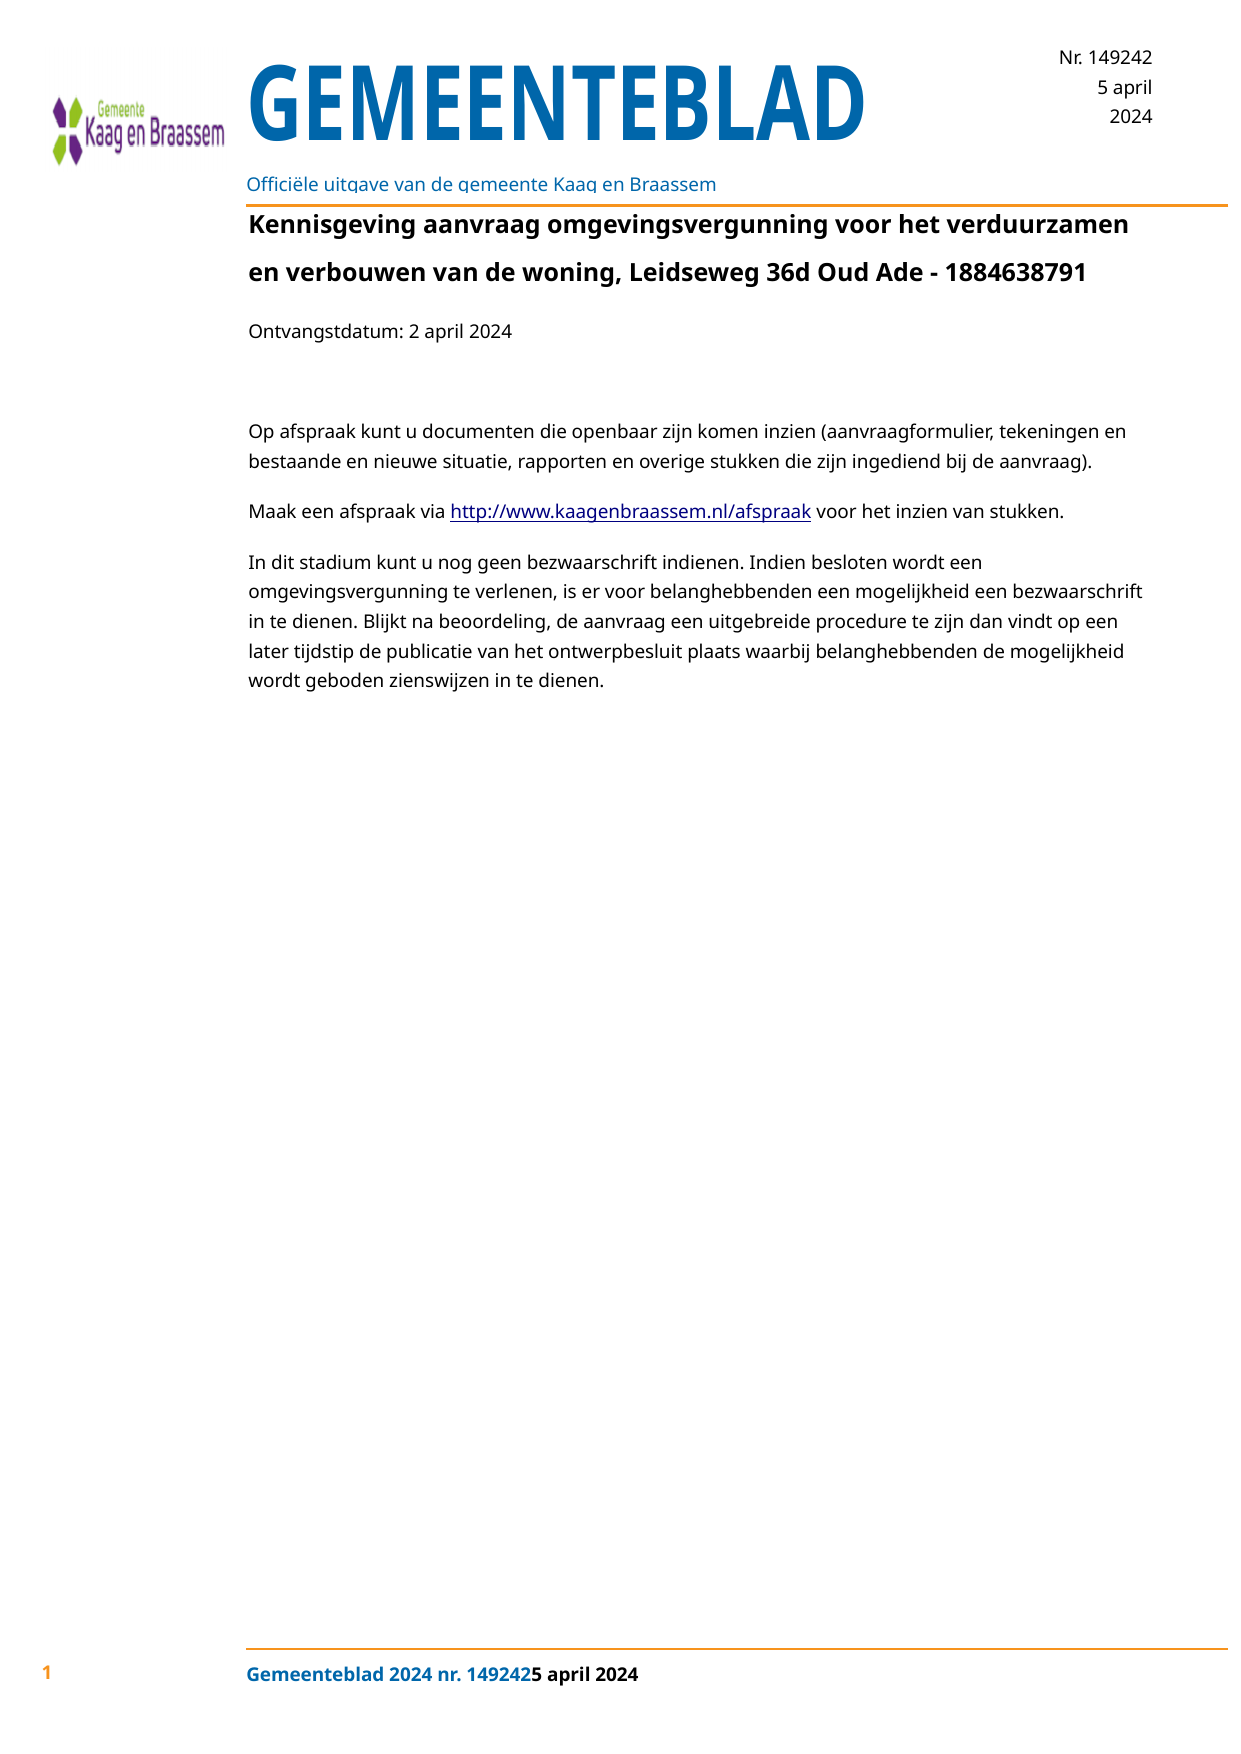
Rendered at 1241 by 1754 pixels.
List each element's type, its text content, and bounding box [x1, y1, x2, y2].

text Op afspraak kunt u documenten die openbaar zijn komen inzien (aanvraagformulier, tekeningen en bestaande en nieuwe situatie, rapporten en overige stukken die zijn ingediend bij de aanvraag). [248, 419, 1152, 474]
text Ontvangstdatum: 2 april 2024 [248, 318, 1152, 344]
picture [41, 47, 231, 172]
text Maak een afspraak via http://www.kaagenbraassem.nl/afspraak voor het inzien van stukken. [248, 499, 1152, 524]
text In dit stadium kunt u nog geen bezwaarschrift indienen. Indien besloten wordt een omgevingsvergunning te verlenen, is er voor belanghebbenden een mogelijkheid een bezwaarschrift in te dienen. Blijkt na beoordeling, de aanvraag een uitgebreide procedure te zijn dan vindt op een later tijdstip de publicatie van het ontwerpbesluit plaats waarbij belanghebbenden de mogelijkheid wordt geboden zienswijzen in te dienen. [248, 549, 1152, 693]
text Kennisgeving aanvraag omgevingsvergunning voor het verduurzamen en verbouwen van de woning, Leidseweg 36d Oud Ade - 1884638791 [248, 207, 1152, 288]
